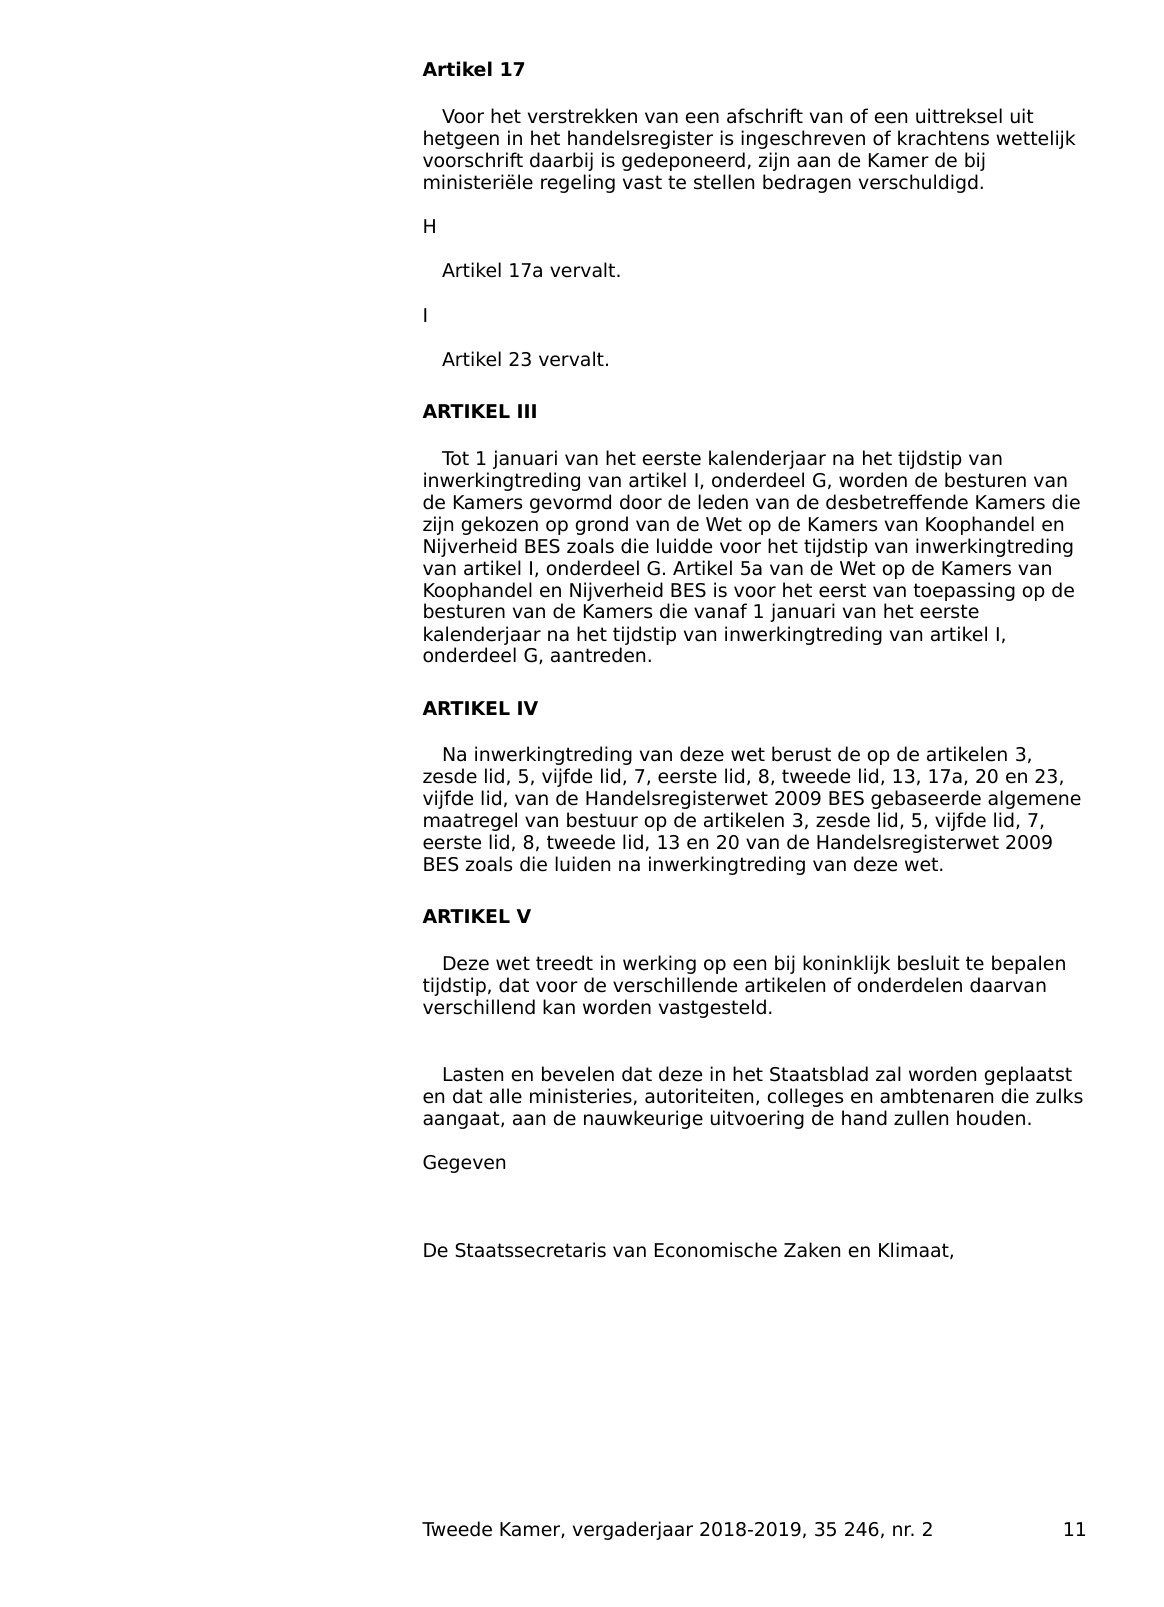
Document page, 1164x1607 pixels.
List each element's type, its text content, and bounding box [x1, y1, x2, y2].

text I [422, 304, 1087, 326]
text Na inwerkingtreding van deze wet berust de op de artikelen 3, zesde lid, 5, vijfde lid, 7, eerste lid, 8, tweede lid, 13, 17a, 20 en 23, vijfde lid, van de Handelsregisterwet 2009 BES gebaseerde algemene maatregel van bestuur op de artikelen 3, zesde lid, 5, vijfde lid, 7, eerste lid, 8, tweede lid, 13 en 20 van de Handelsregisterwet 2009 BES zoals die luiden na inwerkingtreding van deze wet. [422, 744, 1087, 876]
text Tot 1 januari van het eerste kalenderjaar na het tijdstip van inwerkingtreding van artikel I, onderdeel G, worden de besturen van de Kamers gevormd door de leden van de desbetreffende Kamers die zijn gekozen op grond van de Wet op de Kamers van Koophandel en Nijverheid BES zoals die luidde voor het tijdstip van inwerkingtreding van artikel I, onderdeel G. Artikel 5a van de Wet op de Kamers van Koophandel en Nijverheid BES is voor het eerst van toepassing op de besturen van de Kamers die vanaf 1 januari van het eerste kalenderjaar na het tijdstip van inwerkingtreding van artikel I, onderdeel G, aantreden. [422, 448, 1087, 667]
subtitle ARTIKEL V [422, 906, 1087, 928]
subtitle ARTIKEL IV [422, 697, 1087, 719]
subtitle ARTIKEL III [422, 401, 1087, 423]
text Gegeven [422, 1152, 1087, 1174]
text Artikel 17a vervalt. [422, 260, 1087, 282]
text H [422, 216, 1087, 238]
text Voor het verstrekken van een afschrift van of een uittreksel uit hetgeen in het handelsregister is ingeschreven of krachtens wettelijk voorschrift daarbij is gedeponeerd, zijn aan de Kamer de bij ministeriële regeling vast te stellen bedragen verschuldigd. [422, 106, 1087, 194]
text Deze wet treedt in werking op een bij koninklijk besluit te bepalen tijdstip, dat voor de verschillende artikelen of onderdelen daarvan verschillend kan worden vastgesteld. [422, 953, 1087, 1019]
text De Staatssecretaris van Economische Zaken en Klimaat, [422, 1240, 1087, 1262]
text Artikel 23 vervalt. [422, 349, 1087, 371]
subtitle Artikel 17 [422, 59, 1087, 81]
text Lasten en bevelen dat deze in het Staatsblad zal worden geplaatst en dat alle ministeries, autoriteiten, colleges en ambtenaren die zulks aangaat, aan de nauwkeurige uitvoering de hand zullen houden. [422, 1063, 1087, 1129]
